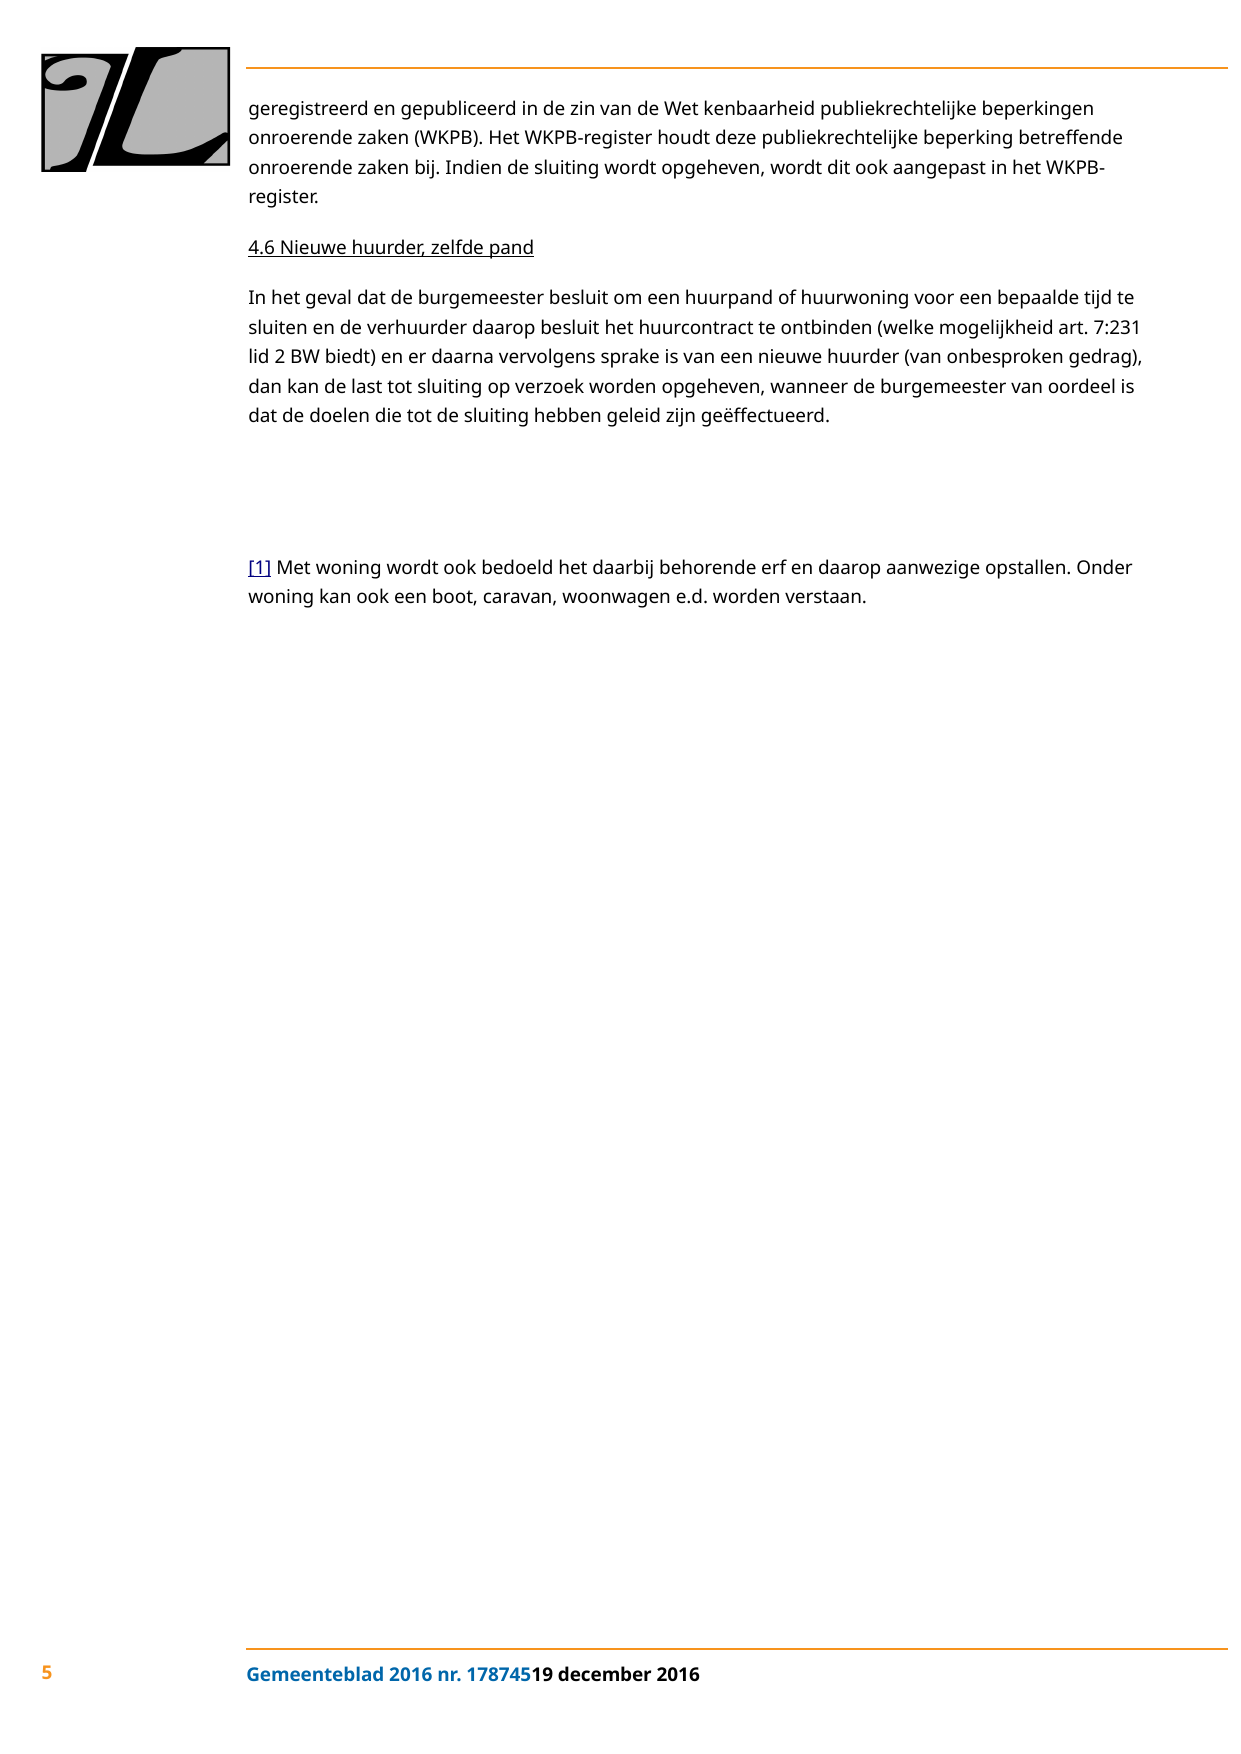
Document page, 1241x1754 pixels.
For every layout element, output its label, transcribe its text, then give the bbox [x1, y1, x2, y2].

text geregistreerd en gepubliceerd in de zin van de Wet kenbaarheid publiekrechtelijke beperkingen onroerende zaken (WKPB). Het WKPB-register houdt deze publiekrechtelijke beperking betreffende onroerende zaken bij. Indien de sluiting wordt opgeheven, wordt dit ook aangepast in het WKPB-register. [248, 95, 1152, 209]
text In het geval dat de burgemeester besluit om een huurpand of huurwoning voor een bepaalde tijd te sluiten en de verhuurder daarop besluit het huurcontract te ontbinden (welke mogelijkheid art. 7:231 lid 2 BW biedt) en er daarna vervolgens sprake is van een nieuwe huurder (van onbesproken gedrag), dan kan de last tot sluiting op verzoek worden opgeheven, wanneer de burgemeester van oordeel is dat de doelen die tot de sluiting hebben geleid zijn geëffectueerd. [248, 284, 1152, 428]
text 4.6 Nieuwe huurder, zelfde pand [248, 234, 1152, 260]
text [1] Met woning wordt ook bedoeld het daarbij behorende erf en daarop aanwezige opstallen. Onder woning kan ook een boot, caravan, woonwagen e.d. worden verstaan. [248, 554, 1152, 609]
picture [41, 47, 231, 172]
